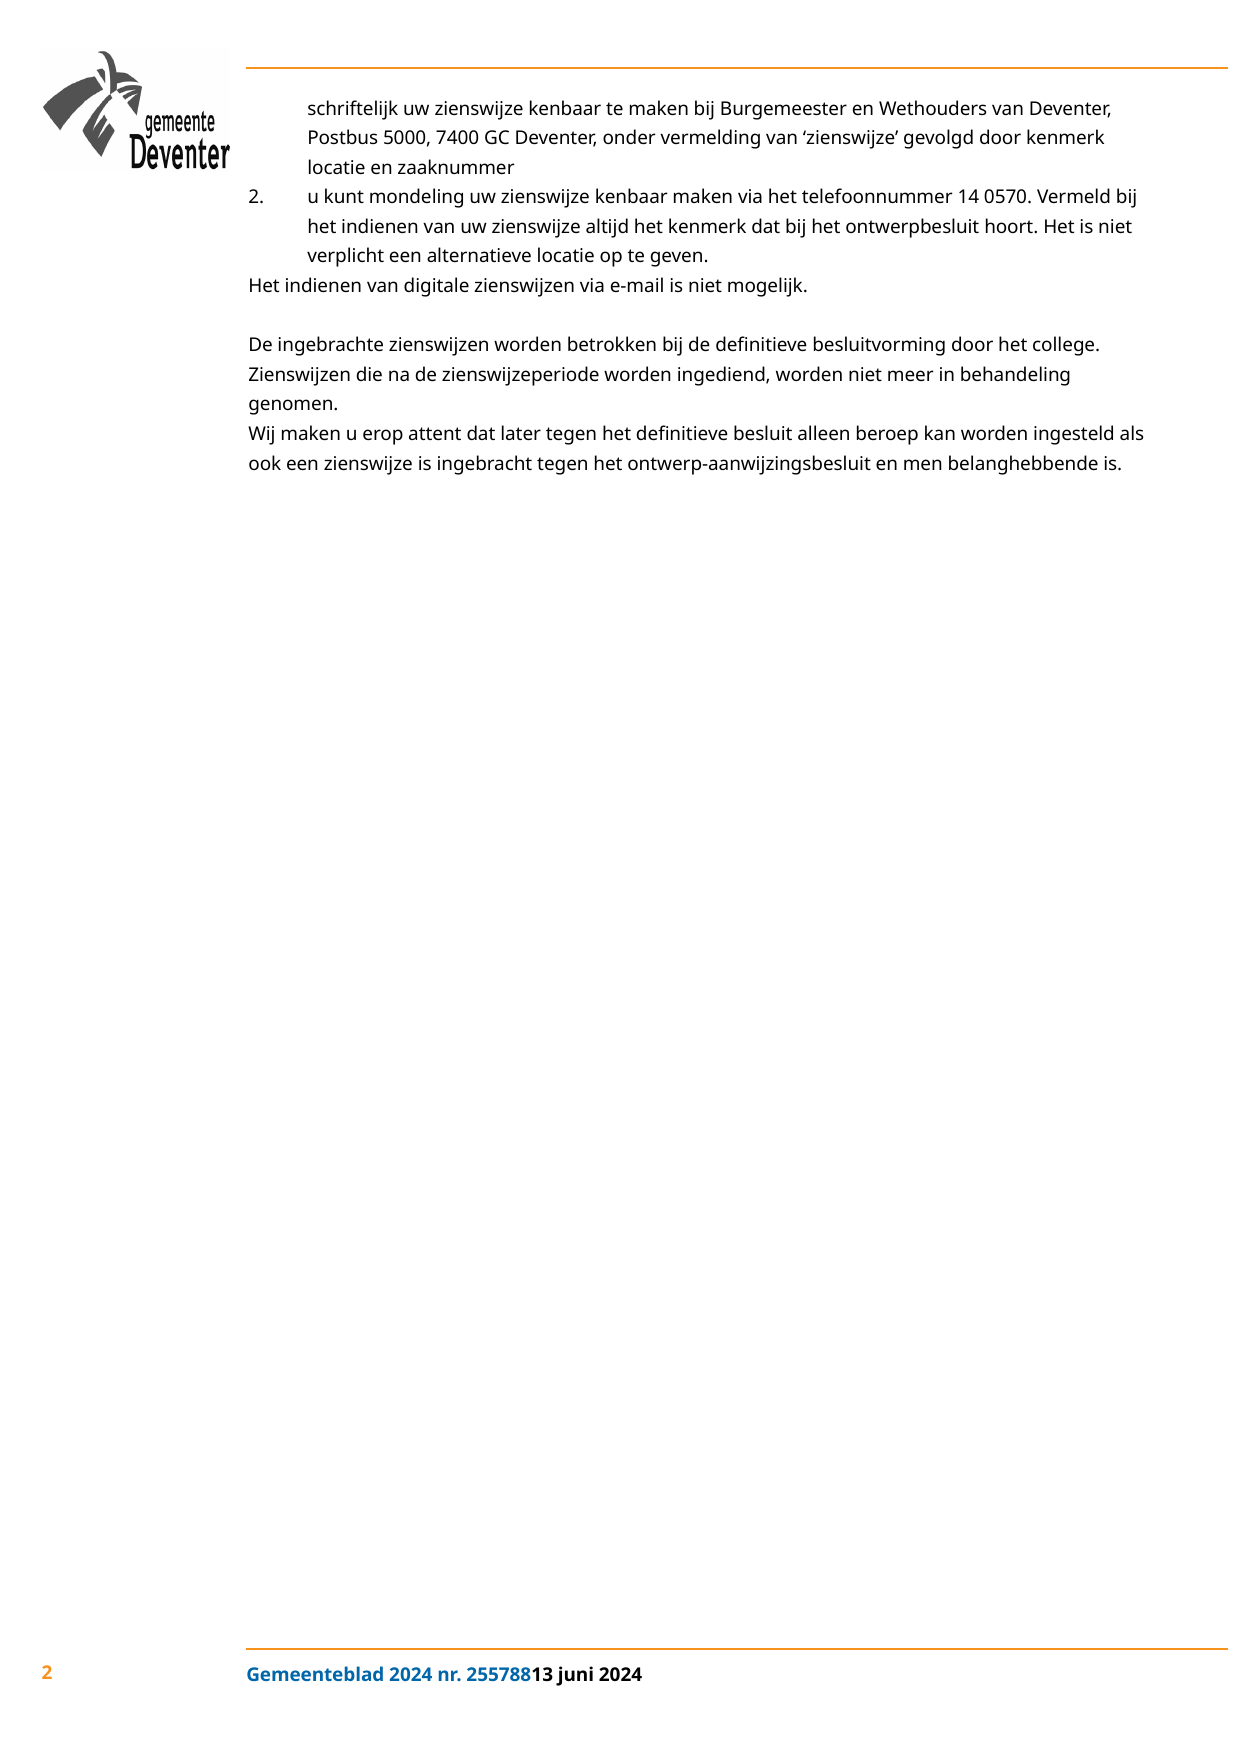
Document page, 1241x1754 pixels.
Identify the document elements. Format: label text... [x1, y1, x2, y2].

text Zienswijzen die na de zienswijzeperiode worden ingediend, worden niet meer in behandeling genomen. [248, 361, 1152, 416]
text Het indienen van digitale zienswijzen via e-mail is niet mogelijk. [248, 272, 1152, 298]
list schriftelijk uw zienswijze kenbaar te maken bij Burgemeester en Wethouders van Deventer, Postbus 5000, 7400 GC Deventer, onder vermelding van ‘zienswijze’ gevolgd door kenmerk locatie en zaaknummer [248, 95, 1152, 180]
text Wij maken u erop attent dat later tegen het definitieve besluit alleen beroep kan worden ingesteld als ook een zienswijze is ingebracht tegen het ontwerp-aanwijzingsbesluit en men belanghebbende is. [248, 420, 1152, 476]
picture [41, 47, 231, 172]
list u kunt mondeling uw zienswijze kenbaar maken via het telefoonnummer 14 0570. Vermeld bij het indienen van uw zienswijze altijd het kenmerk dat bij het ontwerpbesluit hoort. Het is niet verplicht een alternatieve locatie op te geven. [248, 183, 1152, 268]
text De ingebrachte zienswijzen worden betrokken bij de definitieve besluitvorming door het college. [248, 331, 1152, 357]
